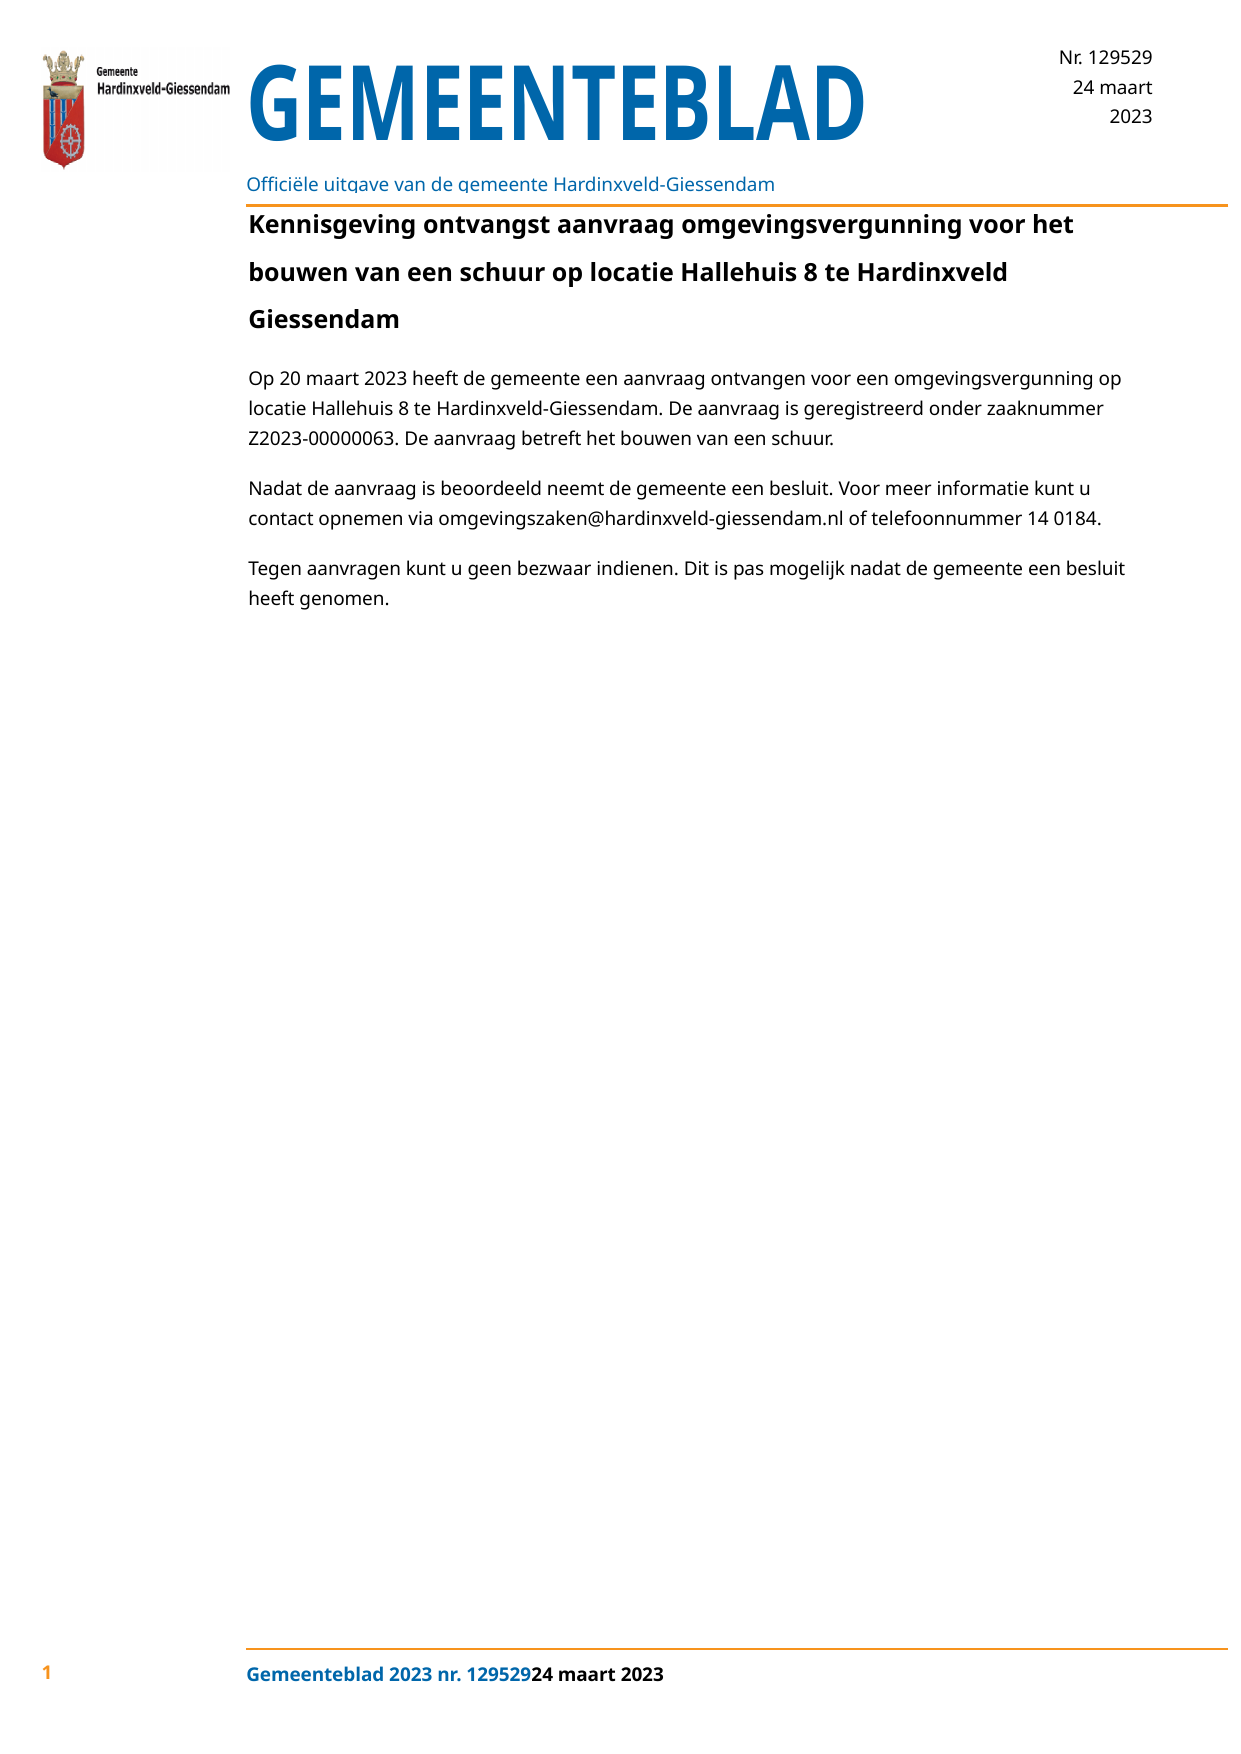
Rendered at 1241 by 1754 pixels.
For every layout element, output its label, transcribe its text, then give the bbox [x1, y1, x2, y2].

text Op 20 maart 2023 heeft de gemeente een aanvraag ontvangen voor een omgevingsvergunning op locatie Hallehuis 8 te Hardinxveld-Giessendam. De aanvraag is geregistreerd onder zaaknummer Z2023-00000063. De aanvraag betreft het bouwen van een schuur. [248, 366, 1152, 450]
text Tegen aanvragen kunt u geen bezwaar indienen. Dit is pas mogelijk nadat de gemeente een besluit heeft genomen. [248, 555, 1152, 610]
picture [41, 47, 231, 172]
text Nadat de aanvraag is beoordeeld neemt de gemeente een besluit. Voor meer informatie kunt u contact opnemen via omgevingszaken@hardinxveld-giessendam.nl of telefoonnummer 14 0184. [248, 475, 1152, 530]
text Kennisgeving ontvangst aanvraag omgevingsvergunning voor het bouwen van een schuur op locatie Hallehuis 8 te Hardinxveld Giessendam [248, 207, 1152, 336]
